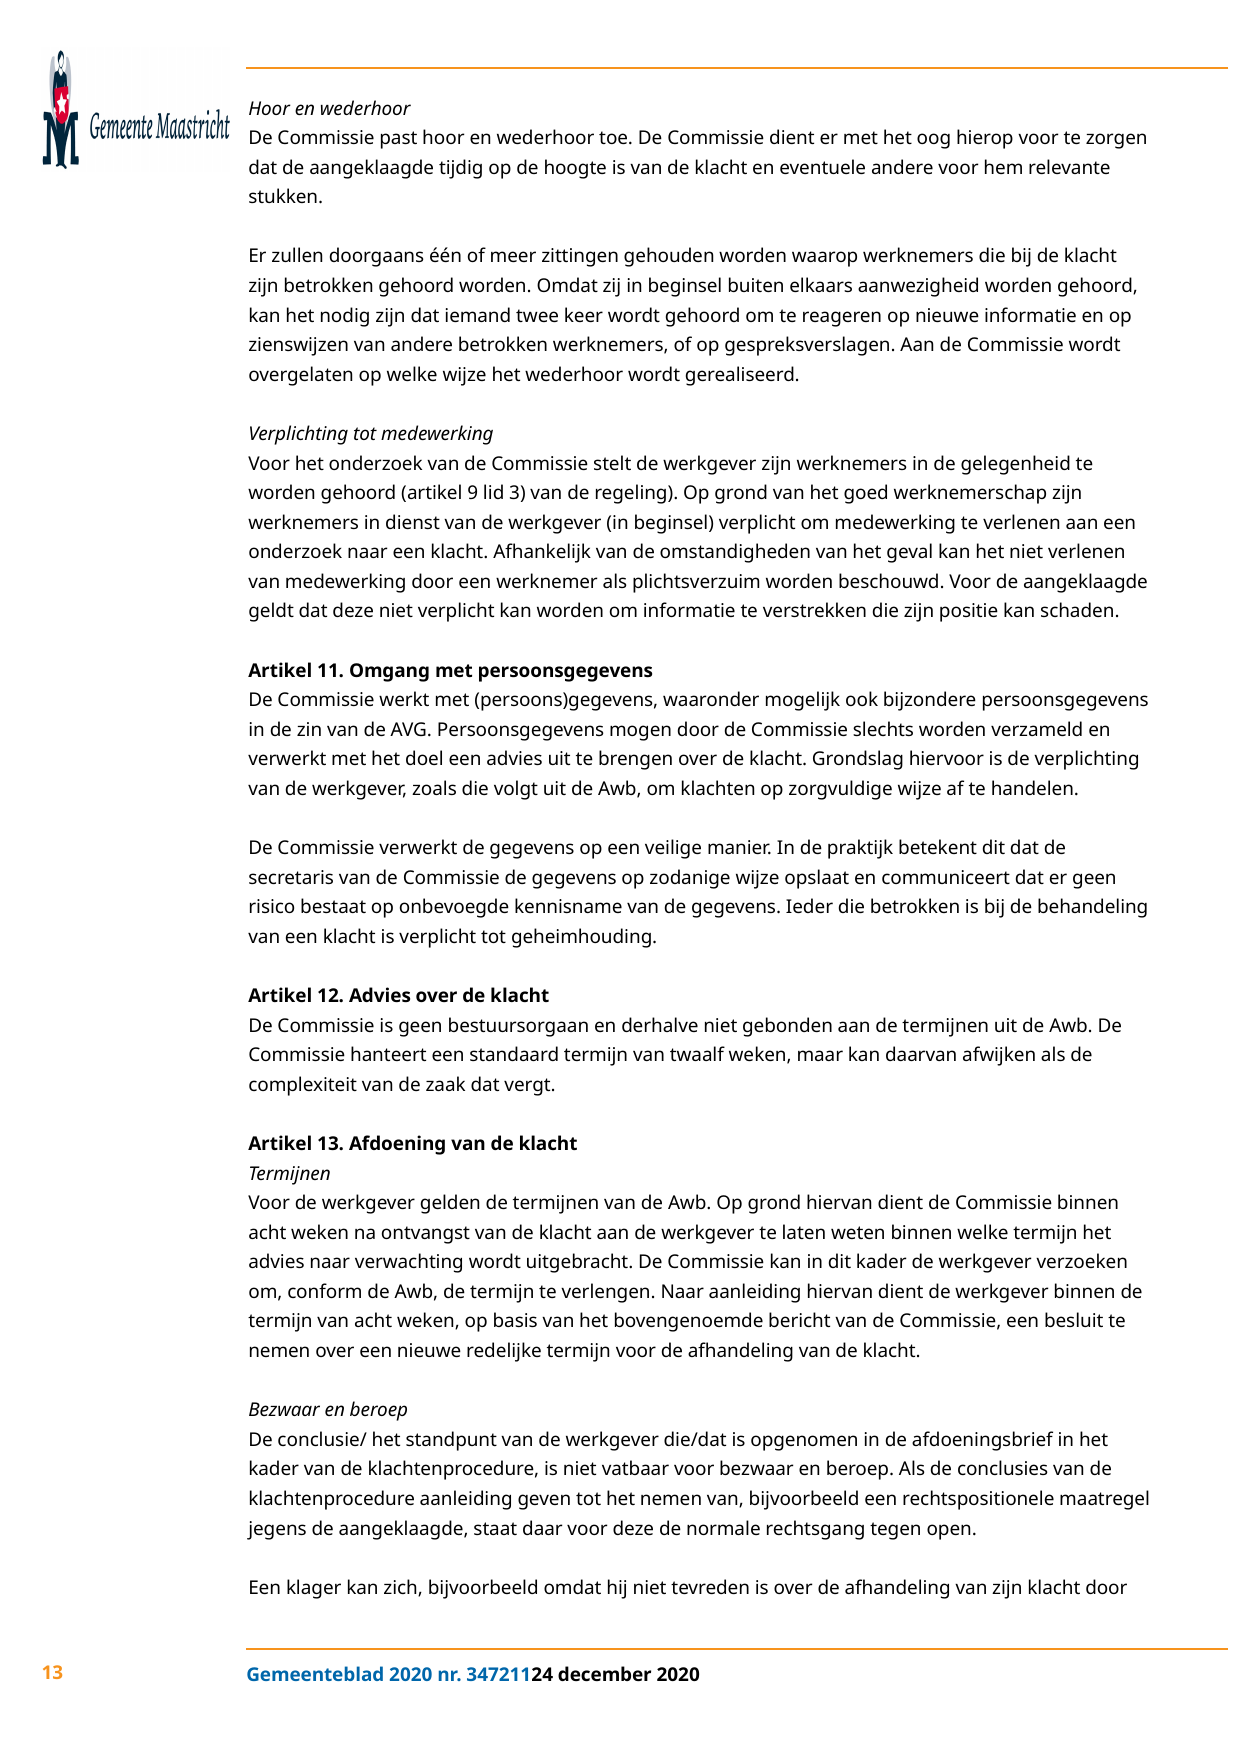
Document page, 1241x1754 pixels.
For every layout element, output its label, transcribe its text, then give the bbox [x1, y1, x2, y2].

text Een klager kan zich, bijvoorbeeld omdat hij niet tevreden is over de afhandeling van zijn klacht door [248, 1574, 1152, 1600]
text De Commissie is geen bestuursorgaan en derhalve niet gebonden aan de termijnen uit de Awb. De Commissie hanteert een standaard termijn van twaalf weken, maar kan daarvan afwijken als de complexiteit van de zaak dat vergt. [248, 1012, 1152, 1097]
text Artikel 11. Omgang met persoonsgegevens [248, 657, 1152, 683]
text Verplichting tot medewerking [248, 420, 1152, 446]
text Artikel 12. Advies over de klacht [248, 982, 1152, 1008]
text Er zullen doorgaans één of meer zittingen gehouden worden waarop werknemers die bij de klacht zijn betrokken gehoord worden. Omdat zij in beginsel buiten elkaars aanwezigheid worden gehoord, kan het nodig zijn dat iemand twee keer wordt gehoord om te reageren op nieuwe informatie en op zienswijzen van andere betrokken werknemers, of op gespreksverslagen. Aan de Commissie wordt overgelaten op welke wijze het wederhoor wordt gerealiseerd. [248, 243, 1152, 387]
text De Commissie werkt met (persoons)gegevens, waaronder mogelijk ook bijzondere persoonsgegevens in de zin van de AVG. Persoonsgegevens mogen door de Commissie slechts worden verzameld en verwerkt met het doel een advies uit te brengen over de klacht. Grondslag hiervoor is de verplichting van de werkgever, zoals die volgt uit de Awb, om klachten op zorgvuldige wijze af te handelen. [248, 686, 1152, 801]
text De Commissie verwerkt de gegevens op een veilige manier. In de praktijk betekent dit dat de secretaris van de Commissie de gegevens op zodanige wijze opslaat en communiceert dat er geen risico bestaat op onbevoegde kennisname van de gegevens. Ieder die betrokken is bij de behandeling van een klacht is verplicht tot geheimhouding. [248, 834, 1152, 949]
text Voor het onderzoek van de Commissie stelt de werkgever zijn werknemers in de gelegenheid te worden gehoord (artikel 9 lid 3) van de regeling). Op grond van het goed werknemerschap zijn werknemers in dienst van de werkgever (in beginsel) verplicht om medewerking te verlenen aan een onderzoek naar een klacht. Afhankelijk van de omstandigheden van het geval kan het niet verlenen van medewerking door een werknemer als plichtsverzuim worden beschouwd. Voor de aangeklaagde geldt dat deze niet verplicht kan worden om informatie te verstrekken die zijn positie kan schaden. [248, 450, 1152, 623]
picture [41, 47, 231, 172]
text De Commissie past hoor en wederhoor toe. De Commissie dient er met het oog hierop voor te zorgen dat de aangeklaagde tijdig op de hoogte is van de klacht en eventuele andere voor hem relevante stukken. [248, 124, 1152, 209]
text Hoor en wederhoor [248, 95, 1152, 121]
text Termijnen [248, 1160, 1152, 1186]
text De conclusie/ het standpunt van de werkgever die/dat is opgenomen in de afdoeningsbrief in het kader van de klachtenprocedure, is niet vatbaar voor bezwaar en beroep. Als de conclusies van de klachtenprocedure aanleiding geven tot het nemen van, bijvoorbeeld een rechtspositionele maatregel jegens de aangeklaagde, staat daar voor deze de normale rechtsgang tegen open. [248, 1426, 1152, 1541]
text Artikel 13. Afdoening van de klacht [248, 1130, 1152, 1156]
text Voor de werkgever gelden de termijnen van de Awb. Op grond hiervan dient de Commissie binnen acht weken na ontvangst van de klacht aan de werkgever te laten weten binnen welke termijn het advies naar verwachting wordt uitgebracht. De Commissie kan in dit kader de werkgever verzoeken om, conform de Awb, de termijn te verlengen. Naar aanleiding hiervan dient de werkgever binnen de termijn van acht weken, op basis van het bovengenoemde bericht van de Commissie, een besluit te nemen over een nieuwe redelijke termijn voor de afhandeling van de klacht. [248, 1189, 1152, 1363]
text Bezwaar en beroep [248, 1396, 1152, 1422]
